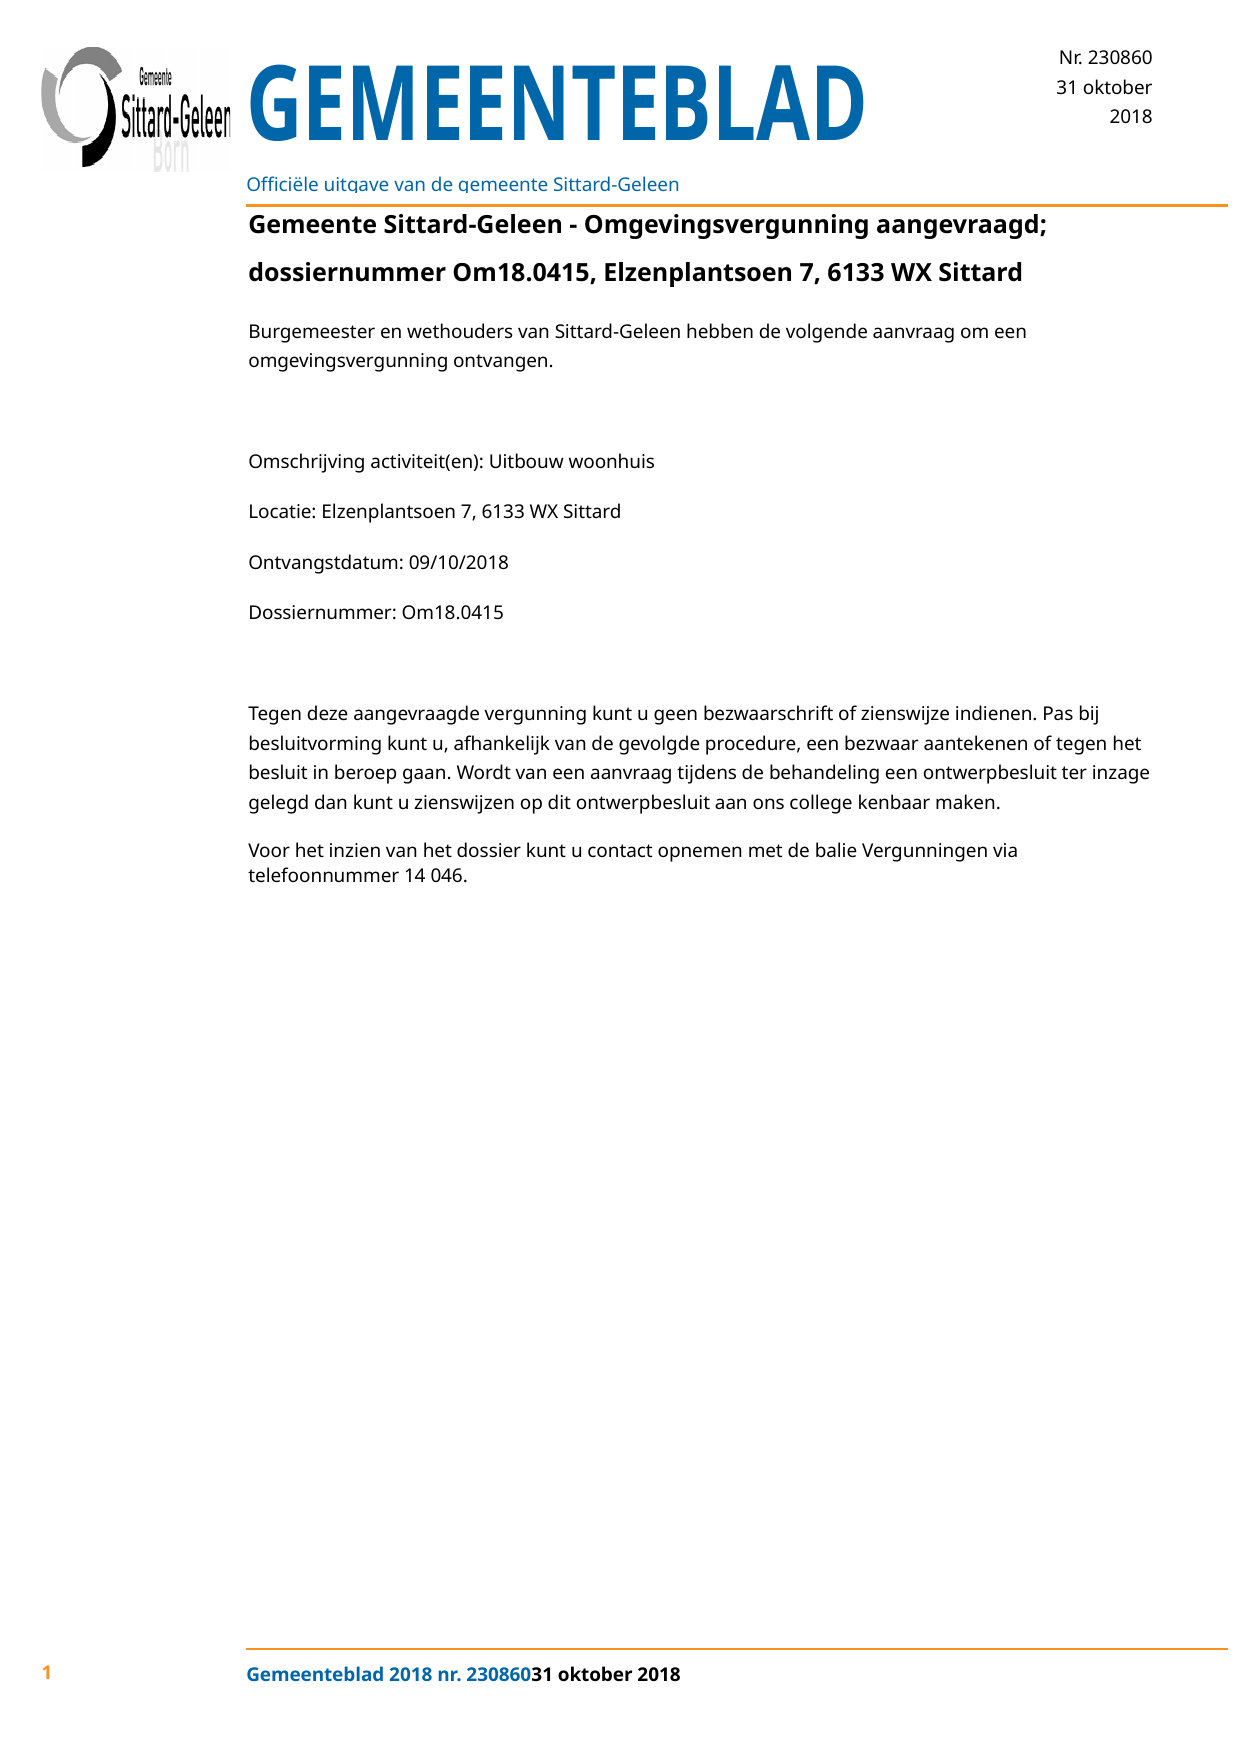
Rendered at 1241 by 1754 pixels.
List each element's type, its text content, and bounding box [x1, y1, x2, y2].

text Omschrijving activiteit(en): Uitbouw woonhuis [248, 448, 1152, 474]
text Gemeente Sittard-Geleen - Omgevingsvergunning aangevraagd; dossiernummer Om18.0415, Elzenplantsoen 7, 6133 WX Sittard [248, 207, 1152, 288]
picture [41, 47, 231, 172]
text Voor het inzien van het dossier kunt u contact opnemen met de balie Vergunningen via telefoonnummer 14 046. [248, 837, 1152, 888]
text Ontvangstdatum: 09/10/2018 [248, 549, 1152, 575]
text Locatie: Elzenplantsoen 7, 6133 WX Sittard [248, 499, 1152, 524]
text Tegen deze aangevraagde vergunning kunt u geen bezwaarschrift of zienswijze indienen. Pas bij besluitvorming kunt u, afhankelijk van de gevolgde procedure, een bezwaar aantekenen of tegen het besluit in beroep gaan. Wordt van een aanvraag tijdens de behandeling een ontwerpbesluit ter inzage gelegd dan kunt u zienswijzen op dit ontwerpbesluit aan ons college kenbaar maken. [248, 700, 1152, 815]
text Burgemeester en wethouders van Sittard-Geleen hebben de volgende aanvraag om een omgevingsvergunning ontvangen. [248, 318, 1152, 373]
text Dossiernummer: Om18.0415 [248, 599, 1152, 625]
